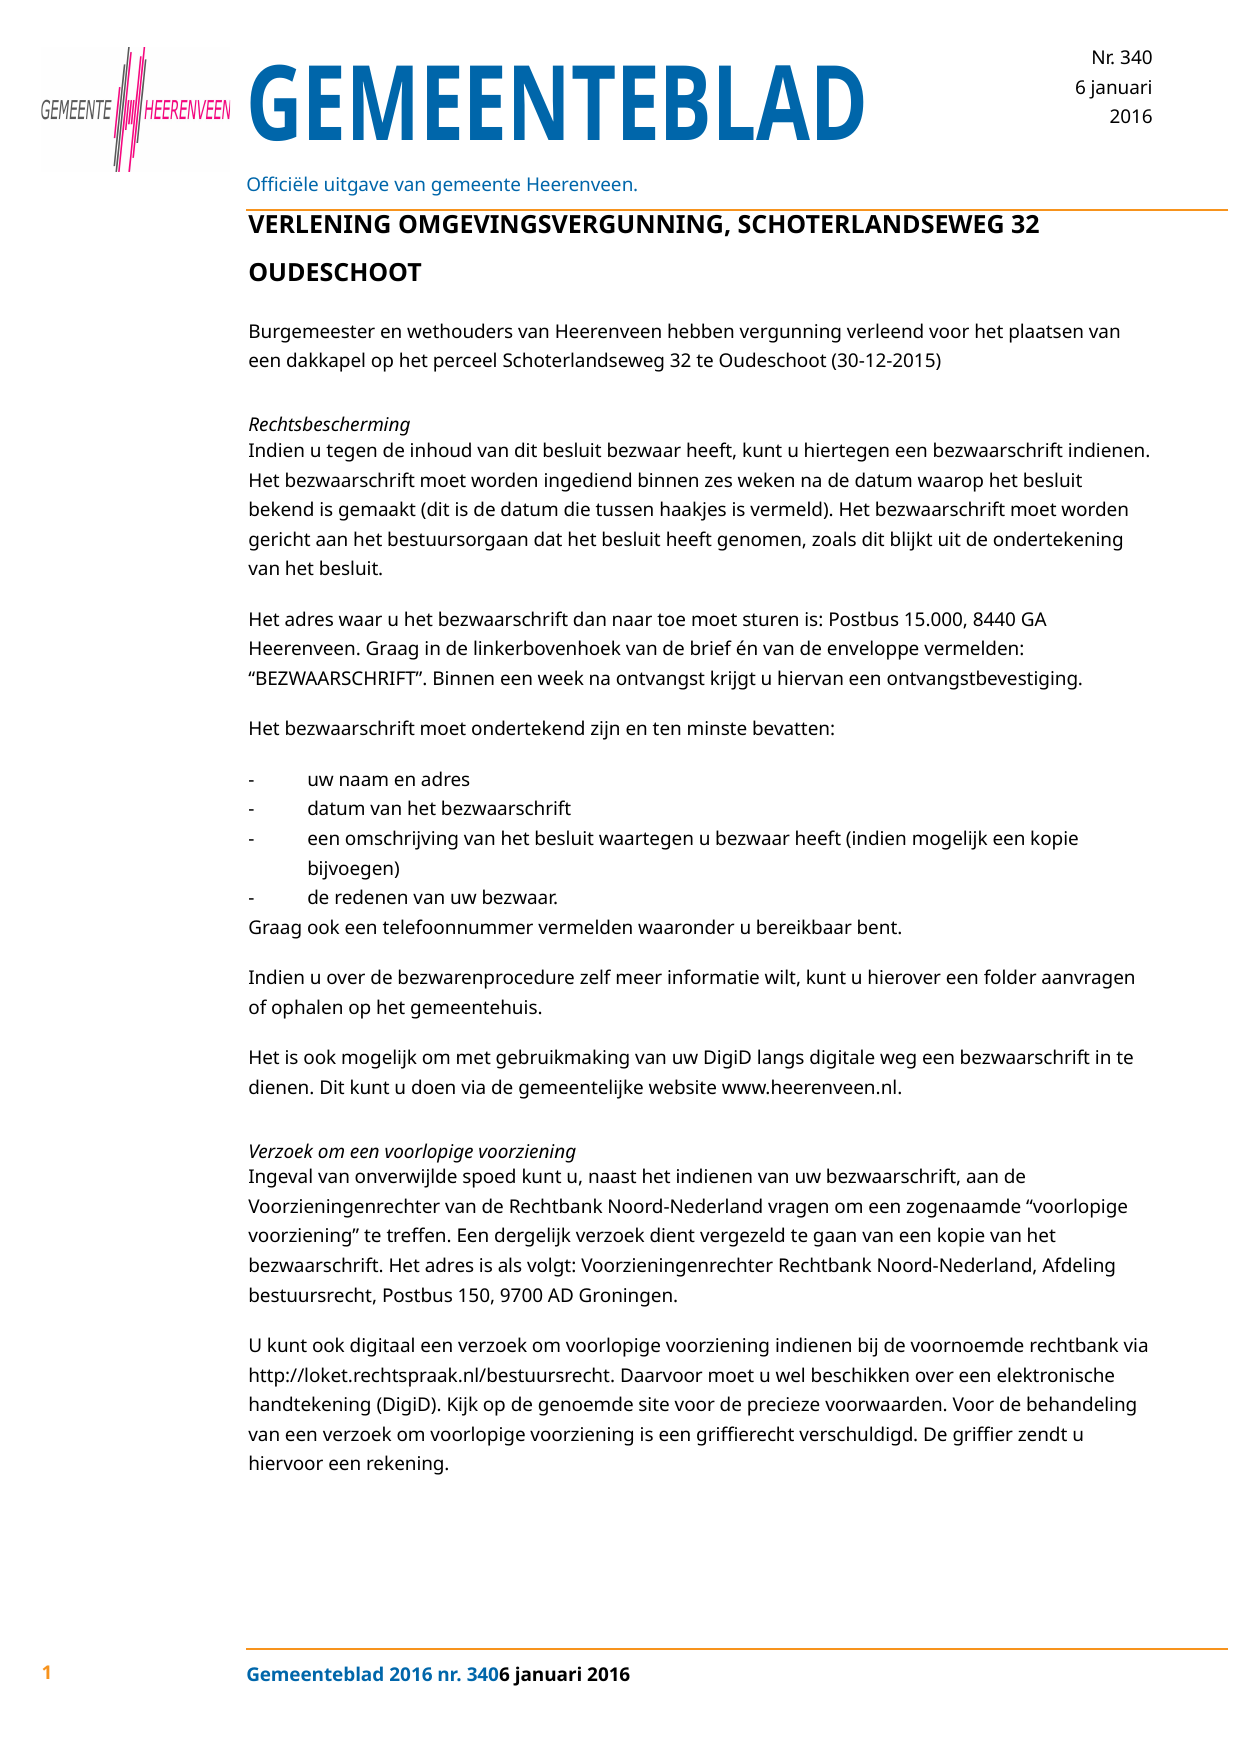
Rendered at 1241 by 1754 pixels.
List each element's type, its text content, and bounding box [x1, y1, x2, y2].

text Indien u tegen de inhoud van dit besluit bezwaar heeft, kunt u hiertegen een bezwaarschrift indienen. Het bezwaarschrift moet worden ingediend binnen zes weken na de datum waarop het besluit bekend is gemaakt (dit is de datum die tussen haakjes is vermeld). Het bezwaarschrift moet worden gericht aan het bestuursorgaan dat het besluit heeft genomen, zoals dit blijkt uit de ondertekening van het besluit. [248, 437, 1152, 581]
text Ingeval van onverwijlde spoed kunt u, naast het indienen van uw bezwaarschrift, aan de Voorzieningenrechter van de Rechtbank Noord-Nederland vragen om een zogenaamde “voorlopige voorziening” te treffen. Een dergelijk verzoek dient vergezeld te gaan van een kopie van het bezwaarschrift. Het adres is als volgt: Voorzieningenrechter Rechtbank Noord-Nederland, Afdeling bestuursrecht, Postbus 150, 9700 AD Groningen. [248, 1163, 1152, 1308]
text Het is ook mogelijk om met gebruikmaking van uw DigiD langs digitale weg een bezwaarschrift in te dienen. Dit kunt u doen via de gemeentelijke website www.heerenveen.nl. [248, 1044, 1152, 1099]
list een omschrijving van het besluit waartegen u bezwaar heeft (indien mogelijk een kopie bijvoegen) [248, 825, 1152, 880]
text Verzoek om een voorlopige voorziening [248, 1138, 1152, 1163]
text Het bezwaarschrift moet ondertekend zijn en ten minste bevatten: [248, 716, 1152, 741]
text Het adres waar u het bezwaarschrift dan naar toe moet sturen is: Postbus 15.000, 8440 GA Heerenveen. Graag in de linkerbovenhoek van de brief én van de enveloppe vermelden: “BEZWAARSCHRIFT”. Binnen een week na ontvangst krijgt u hiervan een ontvangstbevestiging. [248, 606, 1152, 691]
picture [41, 47, 231, 172]
list uw naam en adres [248, 766, 1152, 792]
text VERLENING OMGEVINGSVERGUNNING, SCHOTERLANDSEWEG 32 OUDESCHOOT [248, 211, 1152, 288]
text Indien u over de bezwarenprocedure zelf meer informatie wilt, kunt u hierover een folder aanvragen of ophalen op het gemeentehuis. [248, 964, 1152, 1019]
list datum van het bezwaarschrift [248, 796, 1152, 821]
list de redenen van uw bezwaar. [248, 884, 1152, 910]
text Graag ook een telefoonnummer vermelden waaronder u bereikbaar bent. [248, 914, 1152, 939]
text Rechtsbescherming [248, 411, 1152, 437]
text Burgemeester en wethouders van Heerenveen hebben vergunning verleend voor het plaatsen van een dakkapel op het perceel Schoterlandseweg 32 te Oudeschoot (30-12-2015) [248, 318, 1152, 373]
text U kunt ook digitaal een verzoek om voorlopige voorziening indienen bij de voornoemde rechtbank via http://loket.rechtspraak.nl/bestuursrecht. Daarvoor moet u wel beschikken over een elektronische handtekening (DigiD). Kijk op de genoemde site voor de precieze voorwaarden. Voor de behandeling van een verzoek om voorlopige voorziening is een griffierecht verschuldigd. De griffier zendt u hiervoor een rekening. [248, 1332, 1152, 1476]
